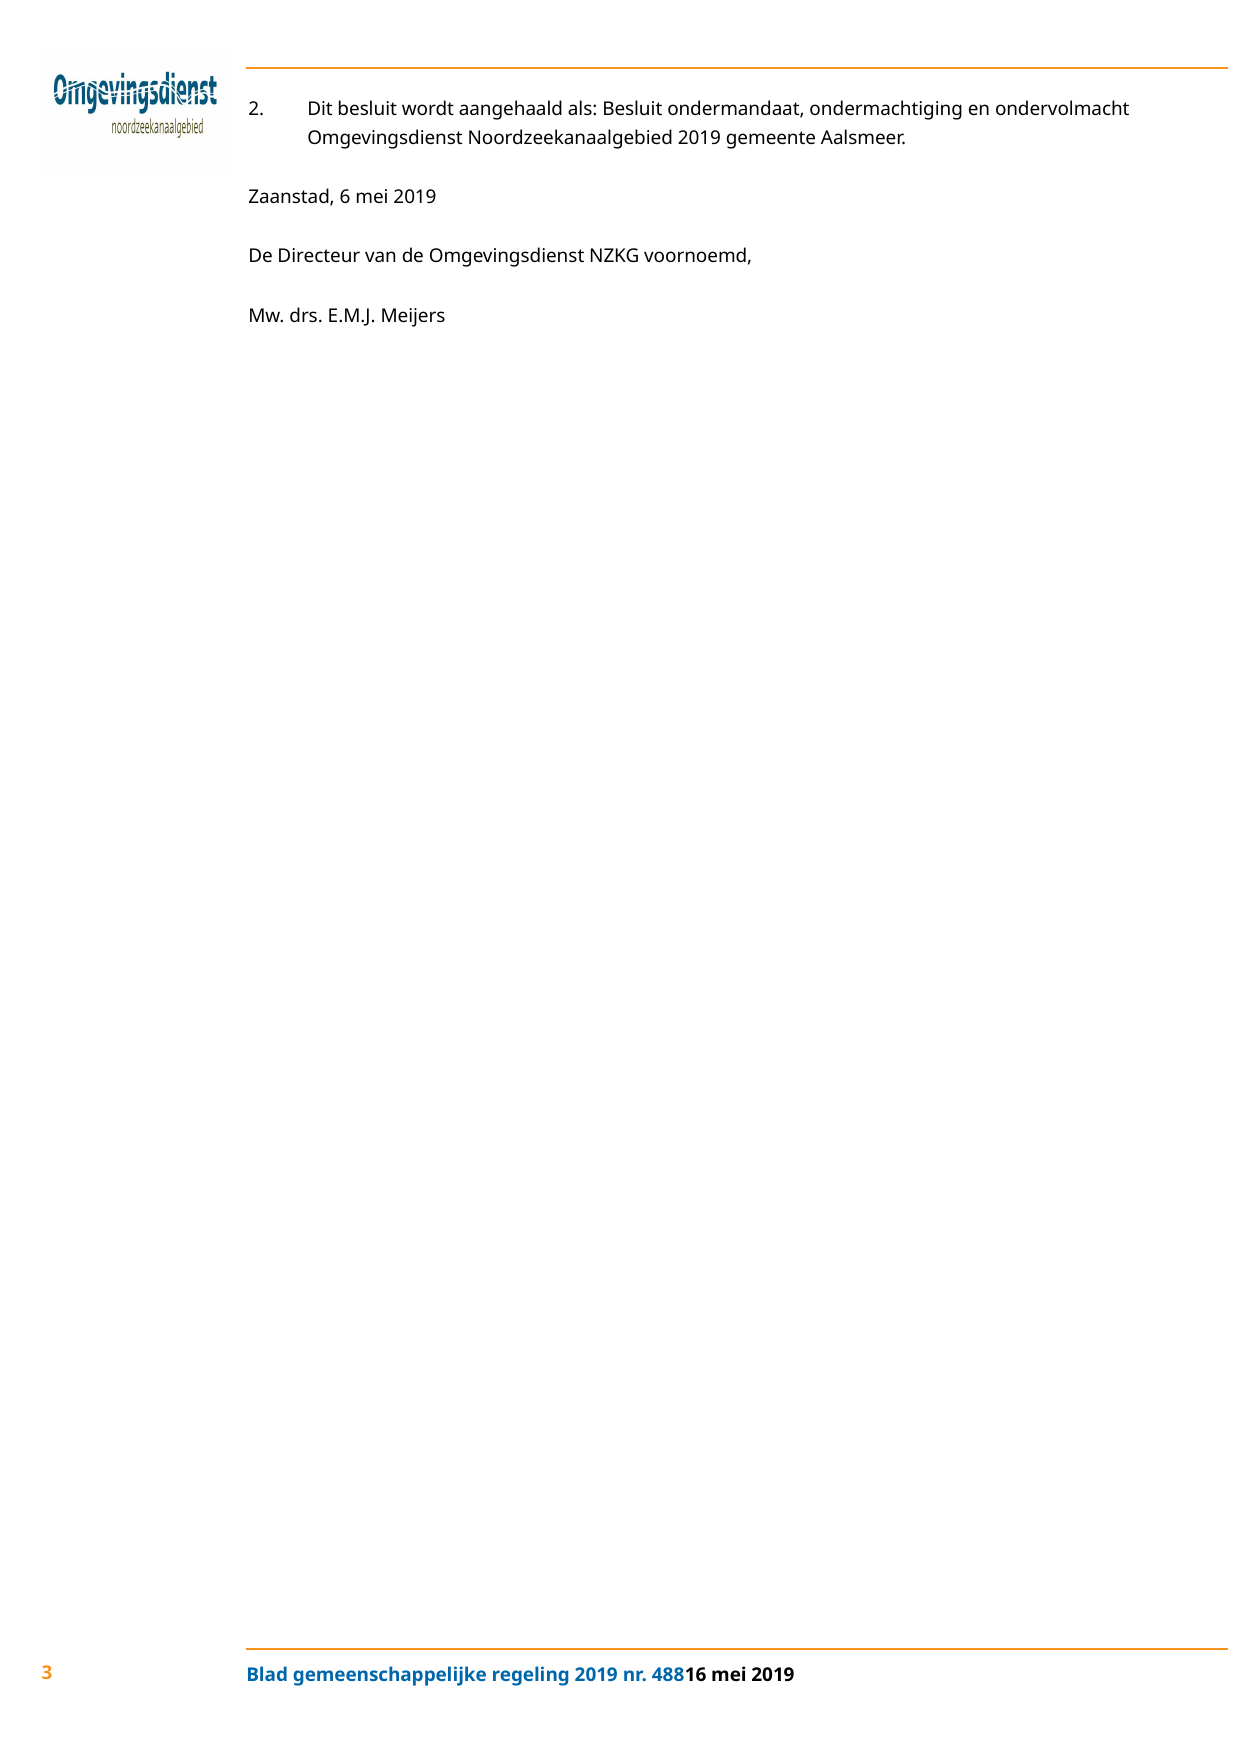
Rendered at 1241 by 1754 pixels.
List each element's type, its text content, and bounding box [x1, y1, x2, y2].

list Dit besluit wordt aangehaald als: Besluit ondermandaat, ondermachtiging en ondervolmacht Omgevingsdienst Noordzeekanaalgebied 2019 gemeente Aalsmeer. [248, 95, 1152, 150]
picture [41, 47, 231, 172]
text De Directeur van de Omgevingsdienst NZKG voornoemd, [248, 243, 1152, 268]
text Mw. drs. E.M.J. Meijers [248, 302, 1152, 328]
text Zaanstad, 6 mei 2019 [248, 183, 1152, 209]
